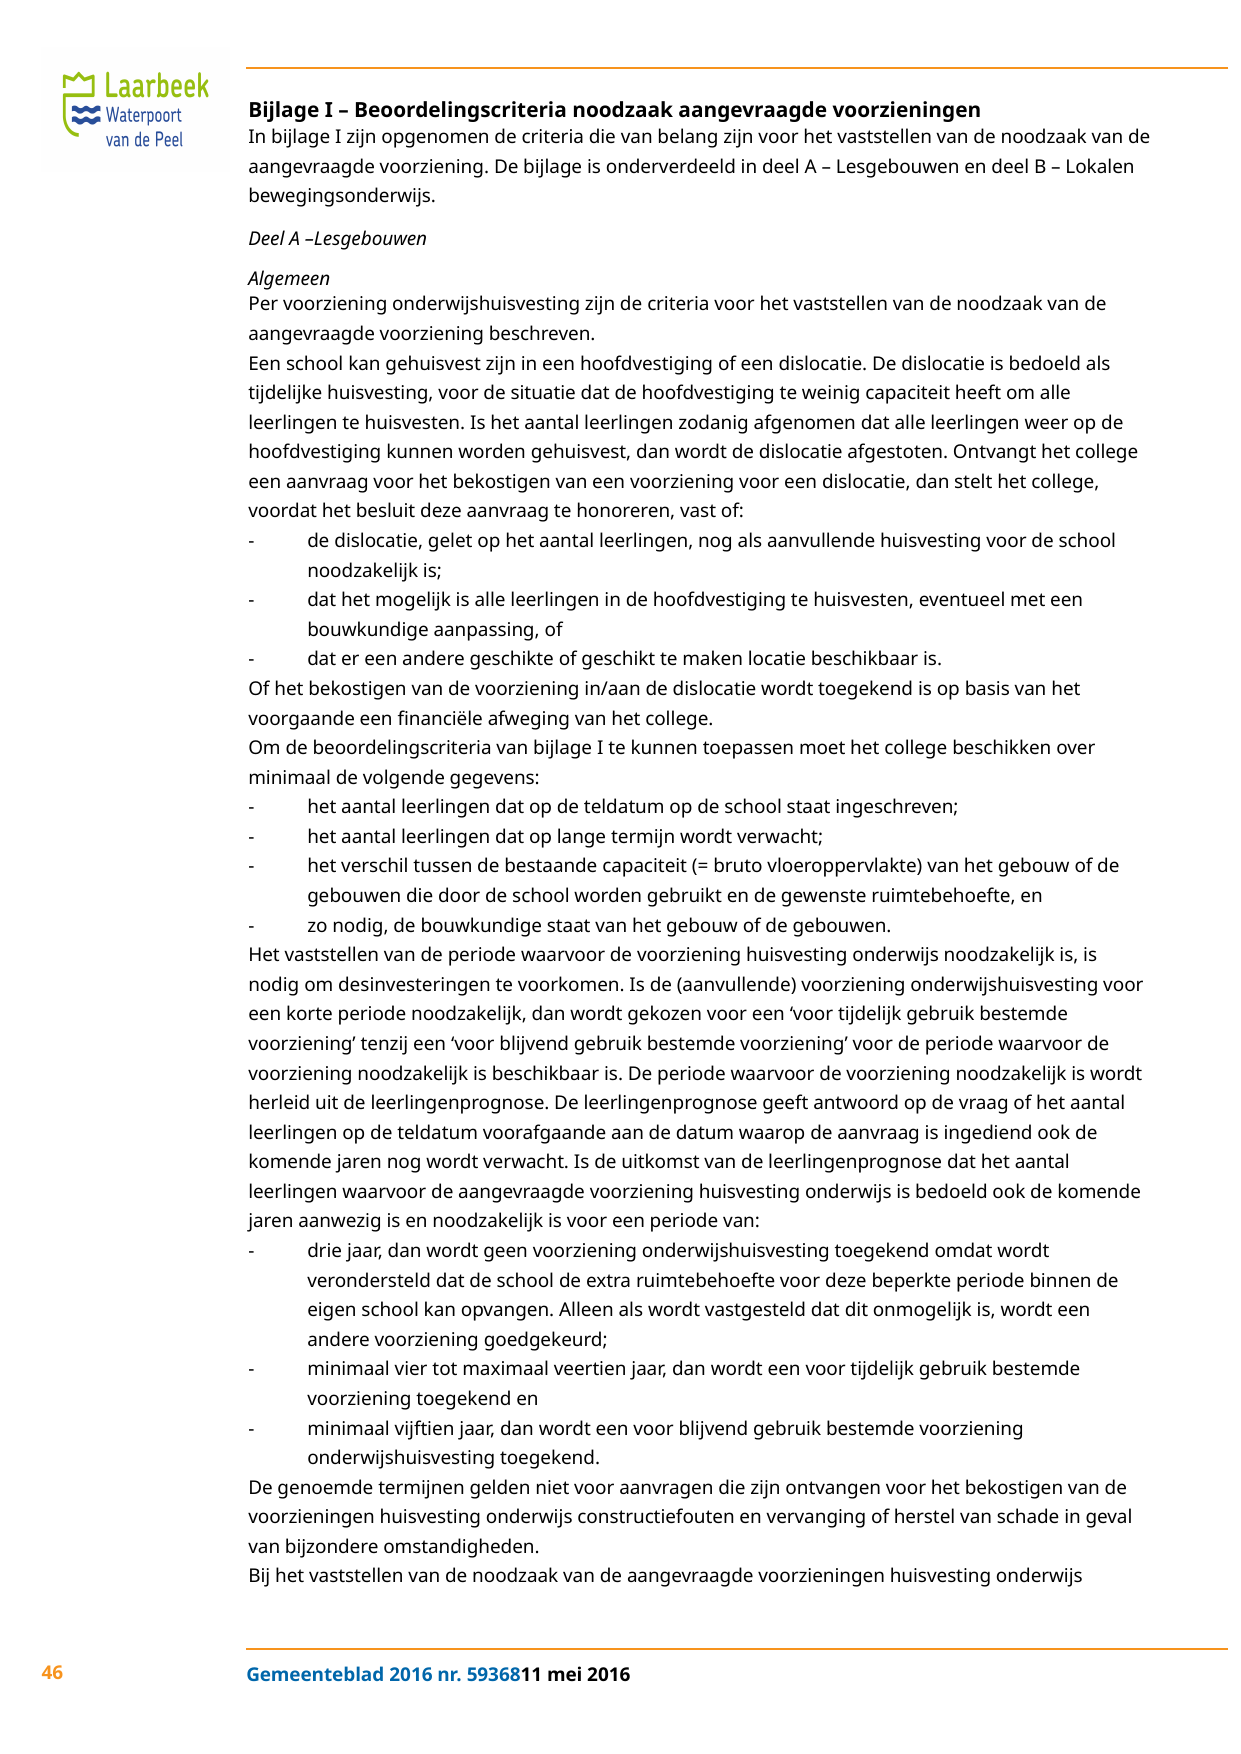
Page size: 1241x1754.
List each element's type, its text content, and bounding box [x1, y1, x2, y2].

text In bijlage I zijn opgenomen de criteria die van belang zijn voor het vaststellen van de noodzaak van de aangevraagde voorziening. De bijlage is onderverdeeld in deel A – Lesgebouwen en deel B – Lokalen bewegingsonderwijs. [248, 123, 1152, 208]
text Per voorziening onderwijshuisvesting zijn de criteria voor het vaststellen van de noodzaak van de aangevraagde voorziening beschreven. [248, 291, 1152, 346]
list het aantal leerlingen dat op de teldatum op de school staat ingeschreven; [248, 793, 1152, 819]
list minimaal vier tot maximaal veertien jaar, dan wordt een voor tijdelijk gebruik bestemde voorziening toegekend en [248, 1356, 1152, 1411]
list het verschil tussen de bestaande capaciteit (= bruto vloeroppervlakte) van het gebouw of de gebouwen die door de school worden gebruikt en de gewenste ruimtebehoefte, en [248, 853, 1152, 908]
text Het vaststellen van de periode waarvoor de voorziening huisvesting onderwijs noodzakelijk is, is nodig om desinvesteringen te voorkomen. Is de (aanvullende) voorziening onderwijshuisvesting voor een korte periode noodzakelijk, dan wordt gekozen voor een ‘voor tijdelijk gebruik bestemde voorziening’ tenzij een ‘voor blijvend gebruik bestemde voorziening’ voor de periode waarvoor de voorziening noodzakelijk is beschikbaar is. De periode waarvoor de voorziening noodzakelijk is wordt herleid uit de leerlingenprognose. De leerlingenprognose geeft antwoord op de vraag of het aantal leerlingen op de teldatum voorafgaande aan de datum waarop de aanvraag is ingediend ook de komende jaren nog wordt verwacht. Is de uitkomst van de leerlingenprognose dat het aantal leerlingen waarvoor de aangevraagde voorziening huisvesting onderwijs is bedoeld ook de komende jaren aanwezig is en noodzakelijk is voor een periode van: [248, 941, 1152, 1233]
list zo nodig, de bouwkundige staat van het gebouw of de gebouwen. [248, 912, 1152, 938]
list dat er een andere geschikte of geschikt te maken locatie beschikbaar is. [248, 646, 1152, 671]
text De genoemde termijnen gelden niet voor aanvragen die zijn ontvangen voor het bekostigen van de voorzieningen huisvesting onderwijs constructiefouten en vervanging of herstel van schade in geval van bijzondere omstandigheden. [248, 1474, 1152, 1559]
text Deel A –Lesgebouwen [248, 226, 1152, 251]
picture [41, 47, 231, 172]
text Of het bekostigen van de voorziening in/aan de dislocatie wordt toegekend is op basis van het voorgaande een financiële afweging van het college. [248, 675, 1152, 731]
text Bijlage I – Beoordelingscriteria noodzaak aangevraagde voorzieningen [248, 95, 1152, 123]
list de dislocatie, gelet op het aantal leerlingen, nog als aanvullende huisvesting voor de school noodzakelijk is; [248, 527, 1152, 583]
text Om de beoordelingscriteria van bijlage I te kunnen toepassen moet het college beschikken over minimaal de volgende gegevens: [248, 734, 1152, 790]
list drie jaar, dan wordt geen voorziening onderwijshuisvesting toegekend omdat wordt verondersteld dat de school de extra ruimtebehoefte voor deze beperkte periode binnen de eigen school kan opvangen. Alleen als wordt vastgesteld dat dit onmogelijk is, wordt een andere voorziening goedgekeurd; [248, 1237, 1152, 1352]
text Een school kan gehuisvest zijn in een hoofdvestiging of een dislocatie. De dislocatie is bedoeld als tijdelijke huisvesting, voor de situatie dat de hoofdvestiging te weinig capaciteit heeft om alle leerlingen te huisvesten. Is het aantal leerlingen zodanig afgenomen dat alle leerlingen weer op de hoofdvestiging kunnen worden gehuisvest, dan wordt de dislocatie afgestoten. Ontvangt het college een aanvraag voor het bekostigen van een voorziening voor een dislocatie, dan stelt het college, voordat het besluit deze aanvraag te honoreren, vast of: [248, 350, 1152, 523]
list minimaal vijftien jaar, dan wordt een voor blijvend gebruik bestemde voorziening onderwijshuisvesting toegekend. [248, 1415, 1152, 1470]
list het aantal leerlingen dat op lange termijn wordt verwacht; [248, 823, 1152, 849]
list dat het mogelijk is alle leerlingen in de hoofdvestiging te huisvesten, eventueel met een bouwkundige aanpassing, of [248, 586, 1152, 642]
text Bij het vaststellen van de noodzaak van de aangevraagde voorzieningen huisvesting onderwijs [248, 1563, 1152, 1588]
text Algemeen [248, 265, 1152, 291]
